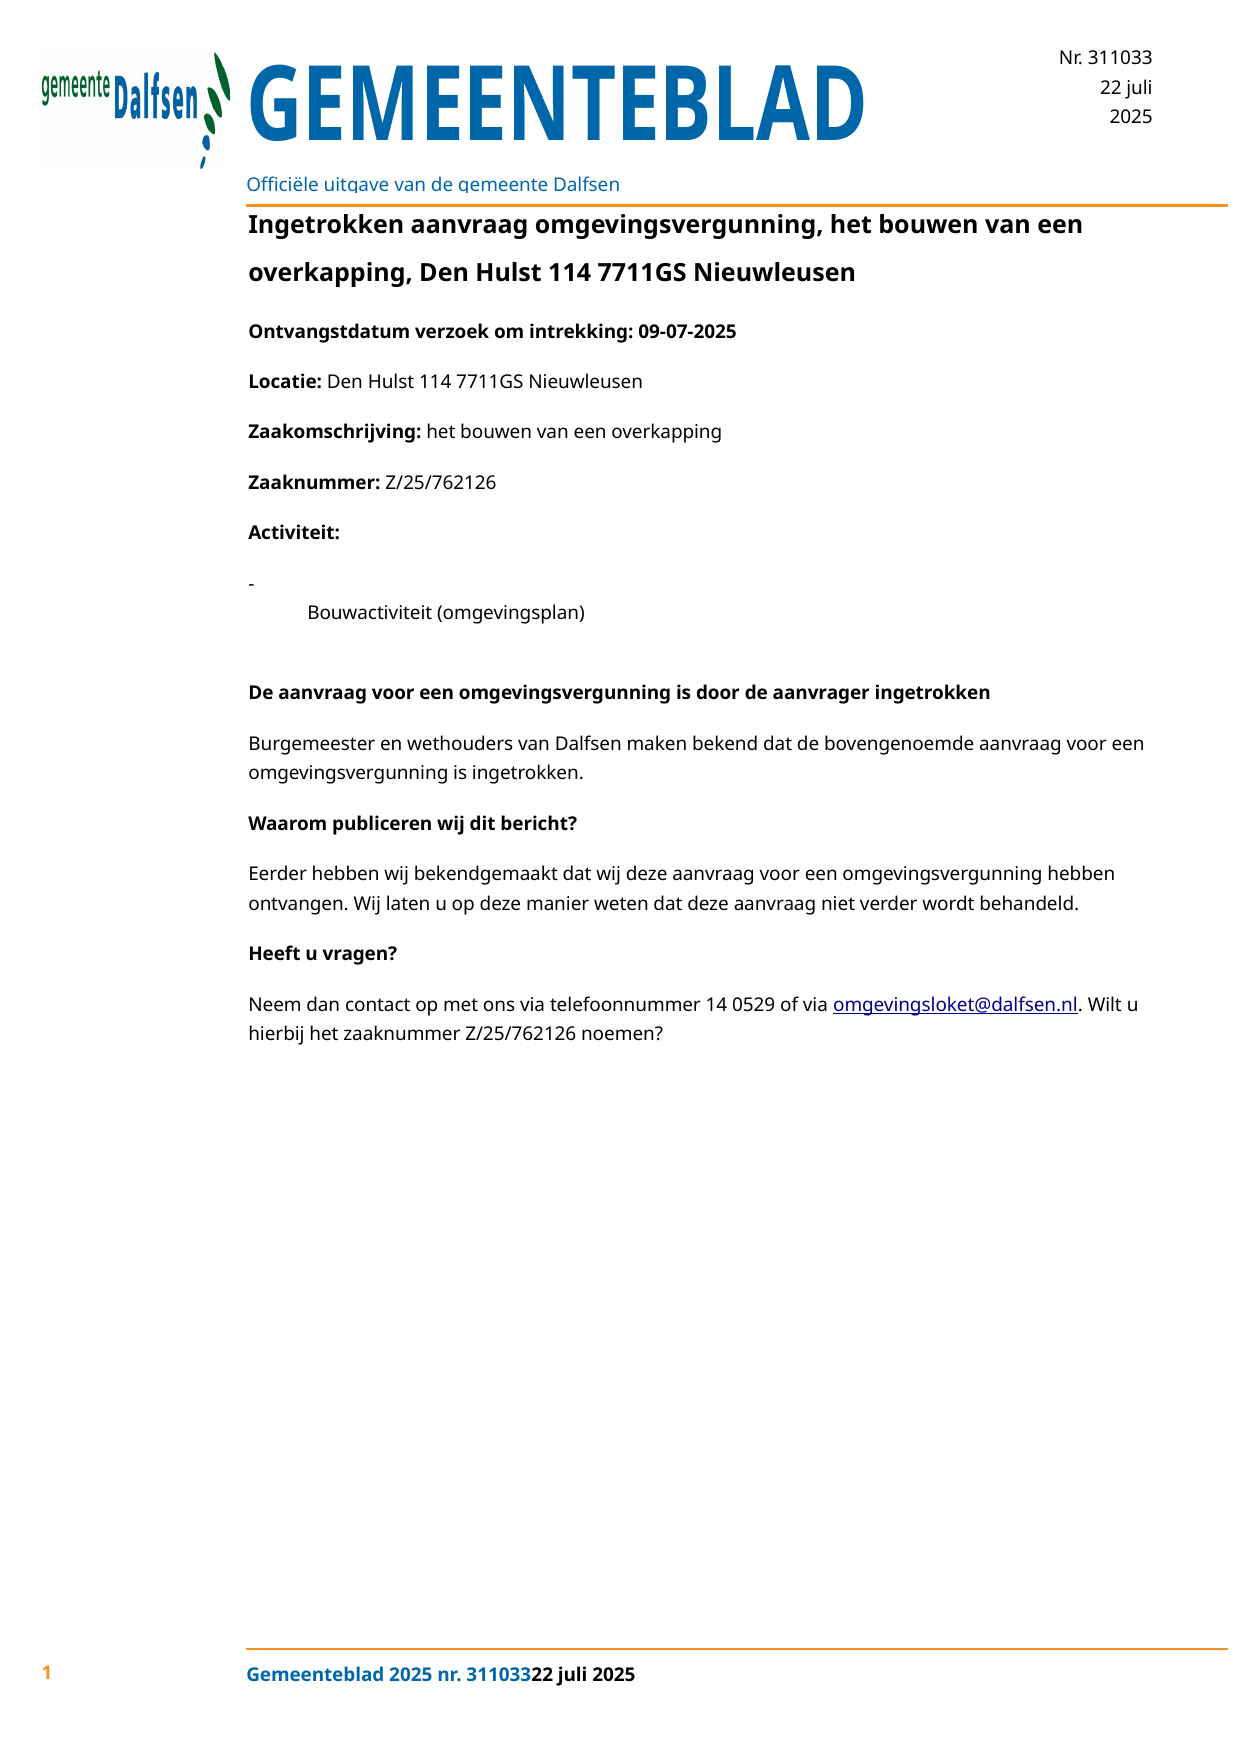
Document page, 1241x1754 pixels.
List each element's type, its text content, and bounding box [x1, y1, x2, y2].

picture [41, 47, 231, 172]
text De aanvraag voor een omgevingsvergunning is door de aanvrager ingetrokken [248, 679, 1152, 705]
text Ontvangstdatum verzoek om intrekking: 09-07-2025 [248, 318, 1152, 344]
text Eerder hebben wij bekendgemaakt dat wij deze aanvraag voor een omgevingsvergunning hebben ontvangen. Wij laten u op deze manier weten dat deze aanvraag niet verder wordt behandeld. [248, 860, 1152, 916]
text Activiteit: [248, 519, 1152, 545]
text Locatie: Den Hulst 114 7711GS Nieuwleusen [248, 368, 1152, 394]
text Waarom publiceren wij dit bericht? [248, 810, 1152, 836]
text Ingetrokken aanvraag omgevingsvergunning, het bouwen van een overkapping, Den Hulst 114 7711GS Nieuwleusen [248, 207, 1152, 288]
text Zaaknummer: Z/25/762126 [248, 469, 1152, 495]
text Zaakomschrijving: het bouwen van een overkapping [248, 419, 1152, 444]
text Neem dan contact op met ons via telefoonnummer 14 0529 of via omgevingsloket@dalfsen.nl. Wilt u hierbij het zaaknummer Z/25/762126 noemen? [248, 991, 1152, 1046]
list Bouwactiviteit (omgevingsplan) [248, 599, 1152, 625]
text Heeft u vragen? [248, 940, 1152, 966]
text Burgemeester en wethouders van Dalfsen maken bekend dat de bovengenoemde aanvraag voor een omgevingsvergunning is ingetrokken. [248, 730, 1152, 785]
